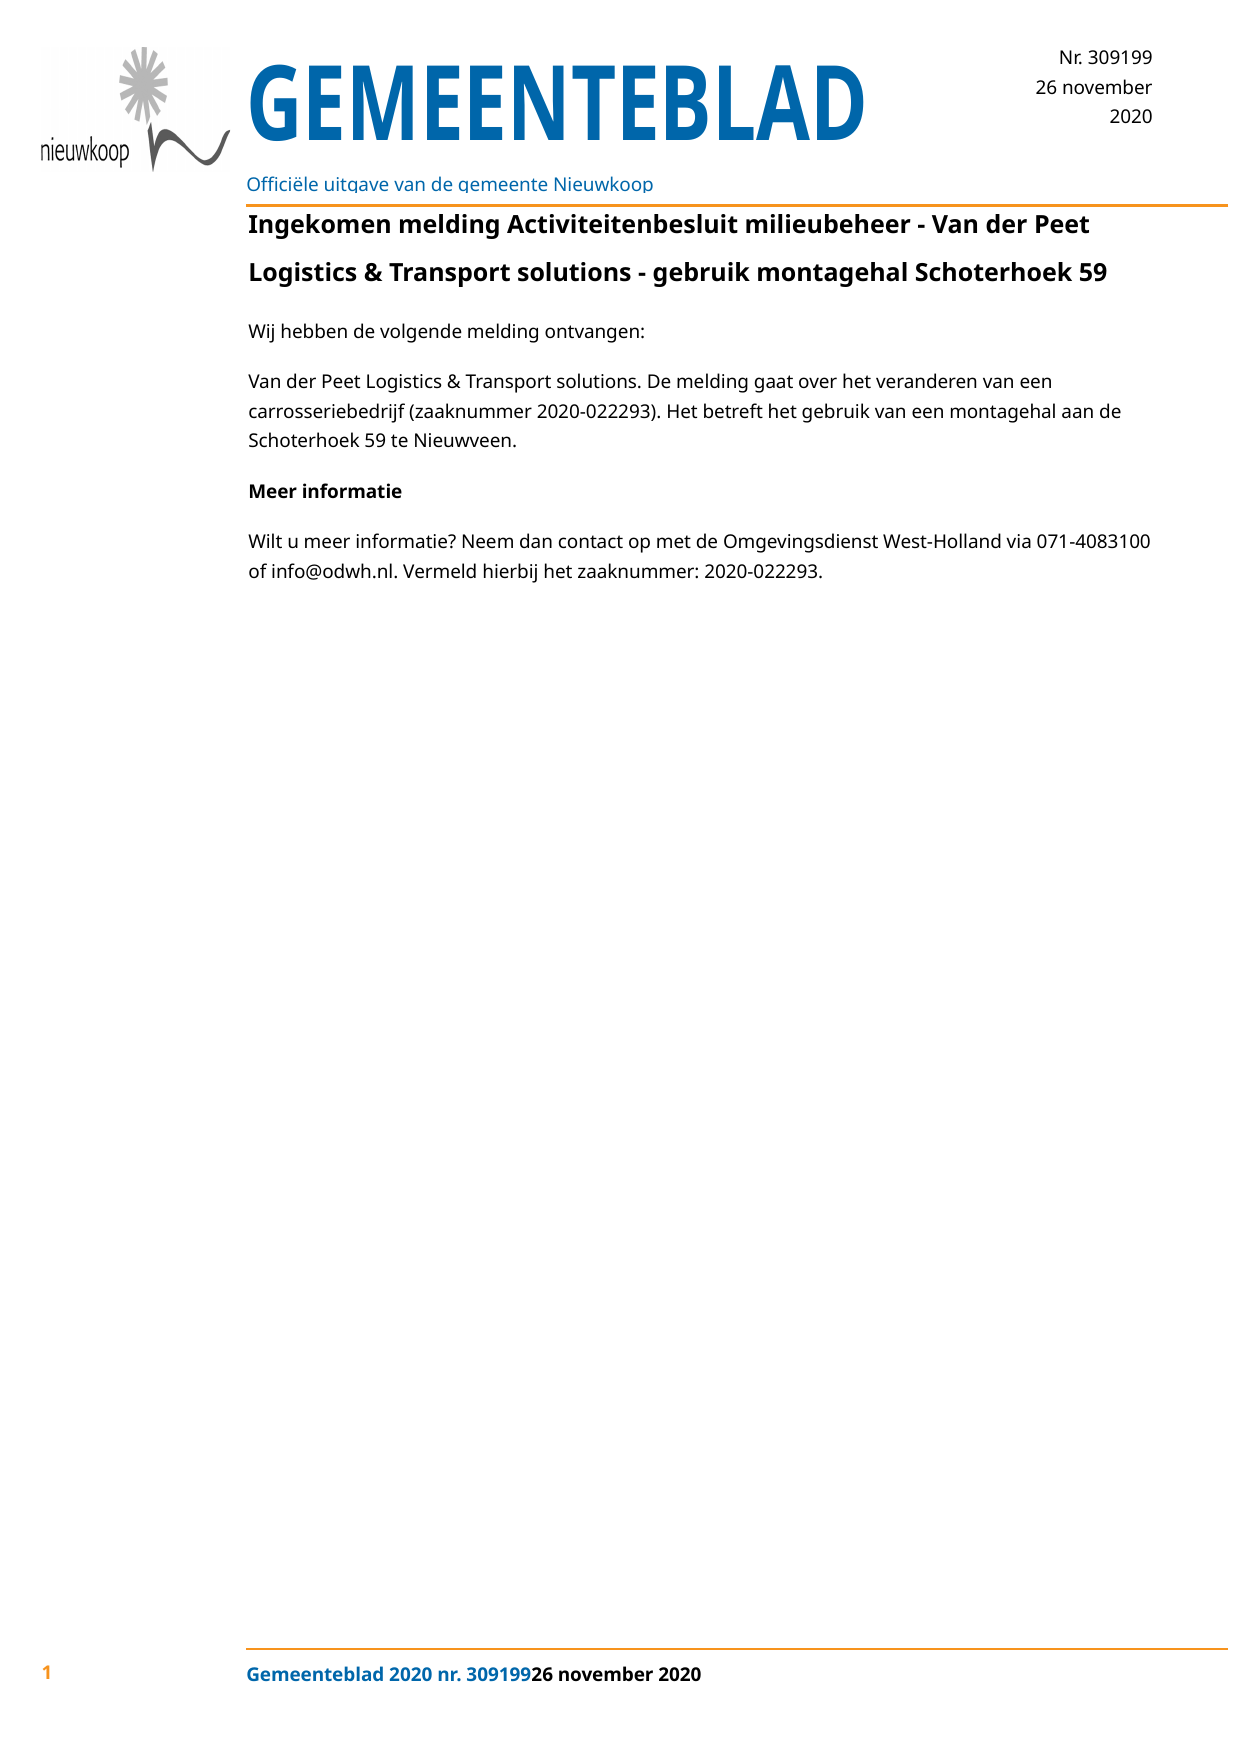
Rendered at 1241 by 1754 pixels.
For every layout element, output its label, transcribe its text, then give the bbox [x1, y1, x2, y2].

text Wilt u meer informatie? Neem dan contact op met de Omgevingsdienst West-Holland via 071‑4083100 of info@odwh.nl. Vermeld hierbij het zaaknummer: 2020-022293. [248, 528, 1152, 584]
text Van der Peet Logistics & Transport solutions. De melding gaat over het veranderen van een carrosseriebedrijf (zaaknummer 2020-022293). Het betreft het gebruik van een montagehal aan de Schoterhoek 59 te Nieuwveen. [248, 368, 1152, 453]
text Wij hebben de volgende melding ontvangen: [248, 318, 1152, 344]
text Ingekomen melding Activiteitenbesluit milieubeheer - Van der Peet Logistics & Transport solutions - gebruik montagehal Schoterhoek 59 [248, 207, 1152, 288]
text Meer informatie [248, 478, 1152, 504]
picture [41, 47, 231, 172]
